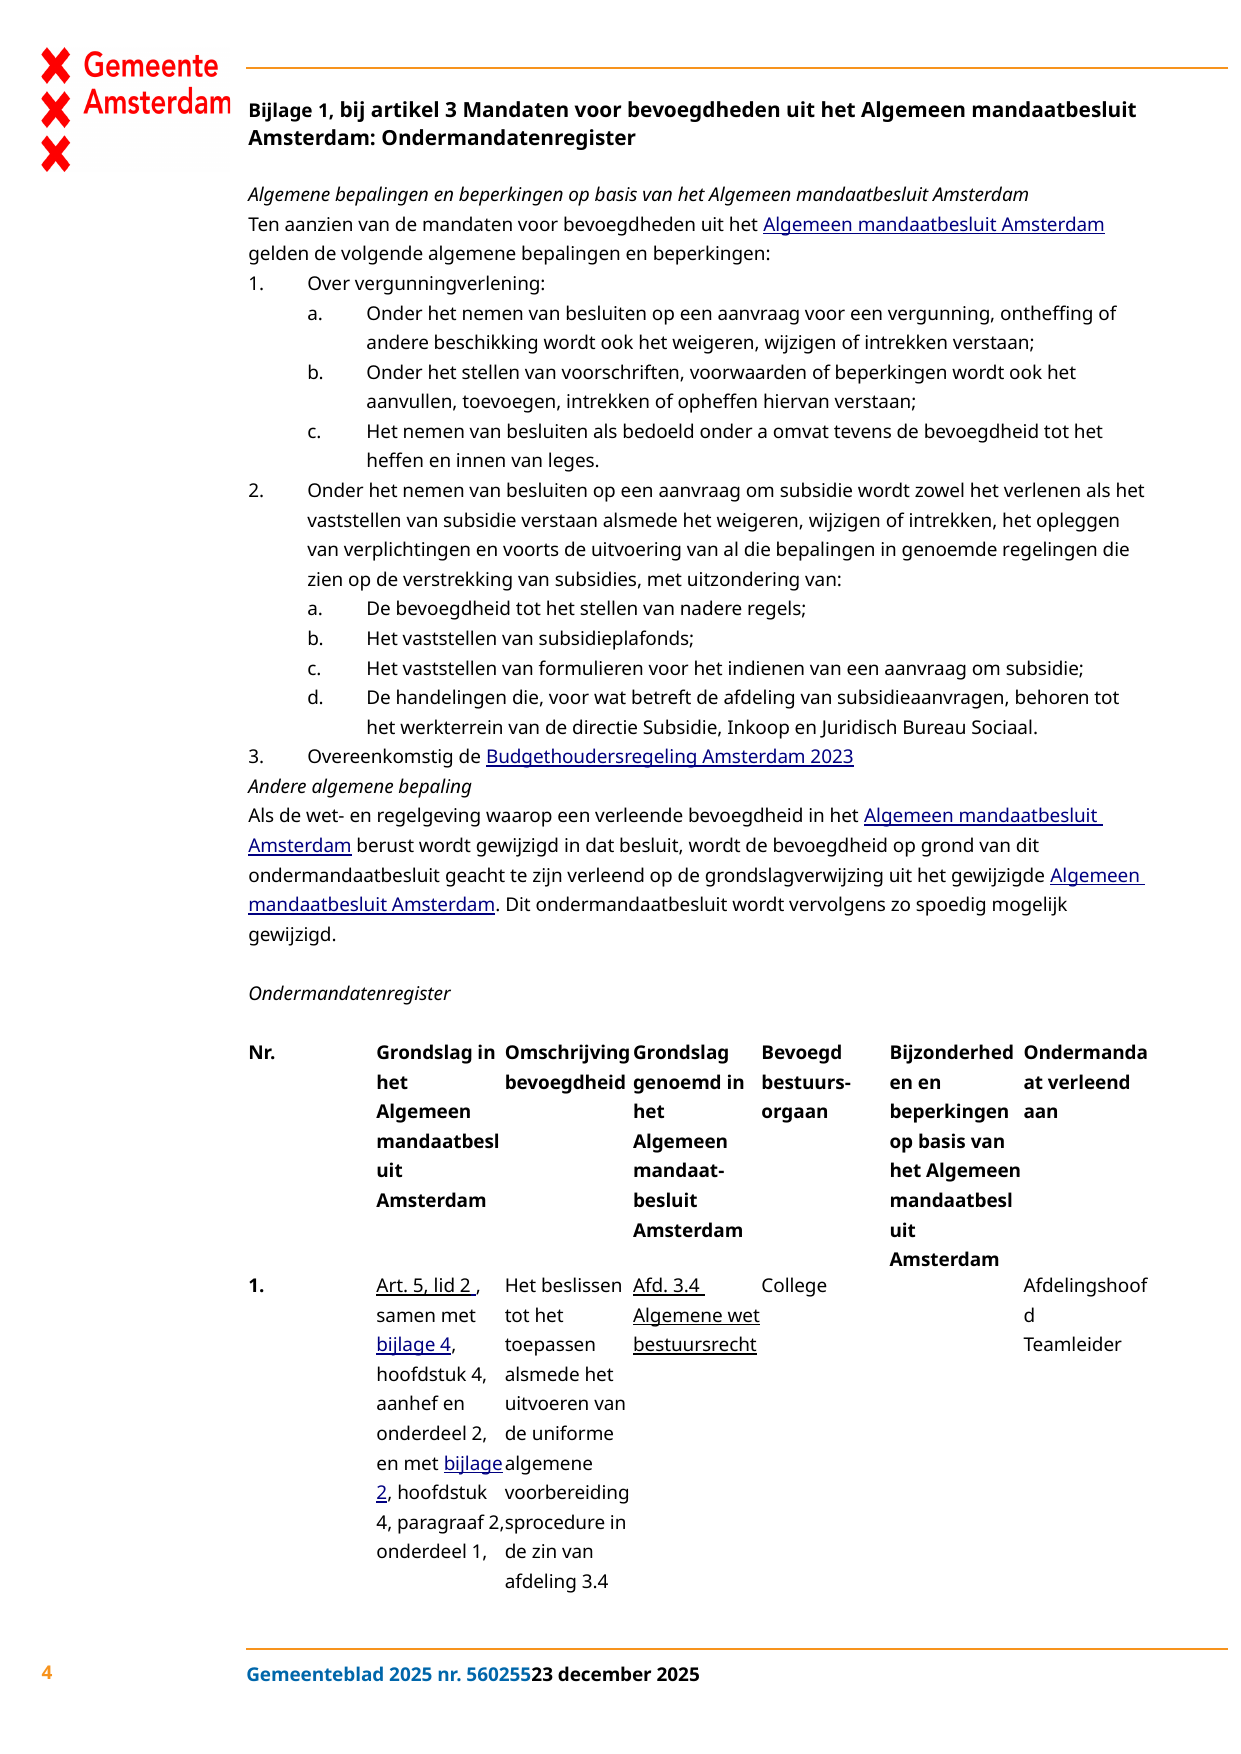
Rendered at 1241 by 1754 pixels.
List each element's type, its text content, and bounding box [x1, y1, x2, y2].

text Andere algemene bepaling [248, 773, 1152, 799]
table_cell College [761, 1272, 889, 1594]
picture [41, 47, 231, 172]
list Onder het nemen van besluiten op een aanvraag om subsidie wordt zowel het verlenen als het vaststellen van subsidie verstaan alsmede het weigeren, wijzigen of intrekken, het opleggen van verplichtingen en voorts de uitvoering van al die bepalingen in genoemde regelingen die zien op de verstrekking van subsidies, met uitzondering van: [248, 477, 1152, 592]
list Het vaststellen van subsidieplafonds; [307, 625, 1152, 651]
text Bijlage 1, bij artikel 3 Mandaten voor bevoegdheden uit het Algemeen mandaatbesluit Amsterdam: Ondermandatenregister [248, 95, 1152, 152]
table_cell Afd. 3.4 Algemene wet bestuursrecht [633, 1272, 761, 1594]
table_header Ondermandaat verleend aan [1023, 1039, 1152, 1272]
text Ten aanzien van de mandaten voor bevoegdheden uit het Algemeen mandaatbesluit Amsterdam gelden de volgende algemene bepalingen en beperkingen: [248, 211, 1152, 266]
list De bevoegdheid tot het stellen van nadere regels; [307, 596, 1152, 621]
table_cell [889, 1272, 1023, 1594]
table_cell Het beslissen tot het toepassen alsmede het uitvoeren van de uniforme algemene voorbereidingsprocedure in de zin van afdeling 3.4 [505, 1272, 633, 1594]
list Over vergunningverlening: [248, 270, 1152, 296]
table_header Omschrijving bevoegdheid [505, 1039, 633, 1272]
table_header Grondslag in het Algemeen mandaatbesluit Amsterdam [376, 1039, 504, 1272]
table_header Nr. [248, 1039, 376, 1272]
table_header Bevoegd bestuurs-orgaan [761, 1039, 889, 1272]
list Onder het nemen van besluiten op een aanvraag voor een vergunning, ontheffing of andere beschikking wordt ook het weigeren, wijzigen of intrekken verstaan; [307, 300, 1152, 355]
list De handelingen die, voor wat betreft de afdeling van subsidieaanvragen, behoren tot het werkterrein van de directie Subsidie, Inkoop en Juridisch Bureau Sociaal. [307, 684, 1152, 739]
table_cell Afdelingshoofd Teamleider [1023, 1272, 1152, 1594]
list Overeenkomstig de Budgethoudersregeling Amsterdam 2023 [248, 743, 1152, 769]
list Het nemen van besluiten als bedoeld onder a omvat tevens de bevoegdheid tot het heffen en innen van leges. [307, 418, 1152, 473]
table_header Bijzonderheden en beperkingen op basis van het Algemeen mandaatbesluit Amsterdam [889, 1039, 1023, 1272]
list Het vaststellen van formulieren voor het indienen van een aanvraag om subsidie; [307, 655, 1152, 680]
list Onder het stellen van voorschriften, voorwaarden of beperkingen wordt ook het aanvullen, toevoegen, intrekken of opheffen hiervan verstaan; [307, 359, 1152, 414]
text Als de wet- en regelgeving waarop een verleende bevoegdheid in het Algemeen mandaatbesluit Amsterdam berust wordt gewijzigd in dat besluit, wordt de bevoegdheid op grond van dit ondermandaatbesluit geacht te zijn verleend op de grondslagverwijzing uit het gewijzigde Algemeen mandaatbesluit Amsterdam. Dit ondermandaatbesluit wordt vervolgens zo spoedig mogelijk gewijzigd. [248, 803, 1152, 947]
text Ondermandatenregister [248, 980, 1152, 1006]
table_header Grondslag genoemd in het Algemeen mandaat-besluit Amsterdam [633, 1039, 761, 1272]
table_cell Art. 5, lid 2 , samen met bijlage 4, hoofdstuk 4, aanhef en onderdeel 2, en met bijlage 2, hoofdstuk 4, paragraaf 2, onderdeel 1, [376, 1272, 504, 1594]
text Algemene bepalingen en beperkingen op basis van het Algemeen mandaatbesluit Amsterdam [248, 181, 1152, 207]
table_cell 1. [248, 1272, 376, 1594]
